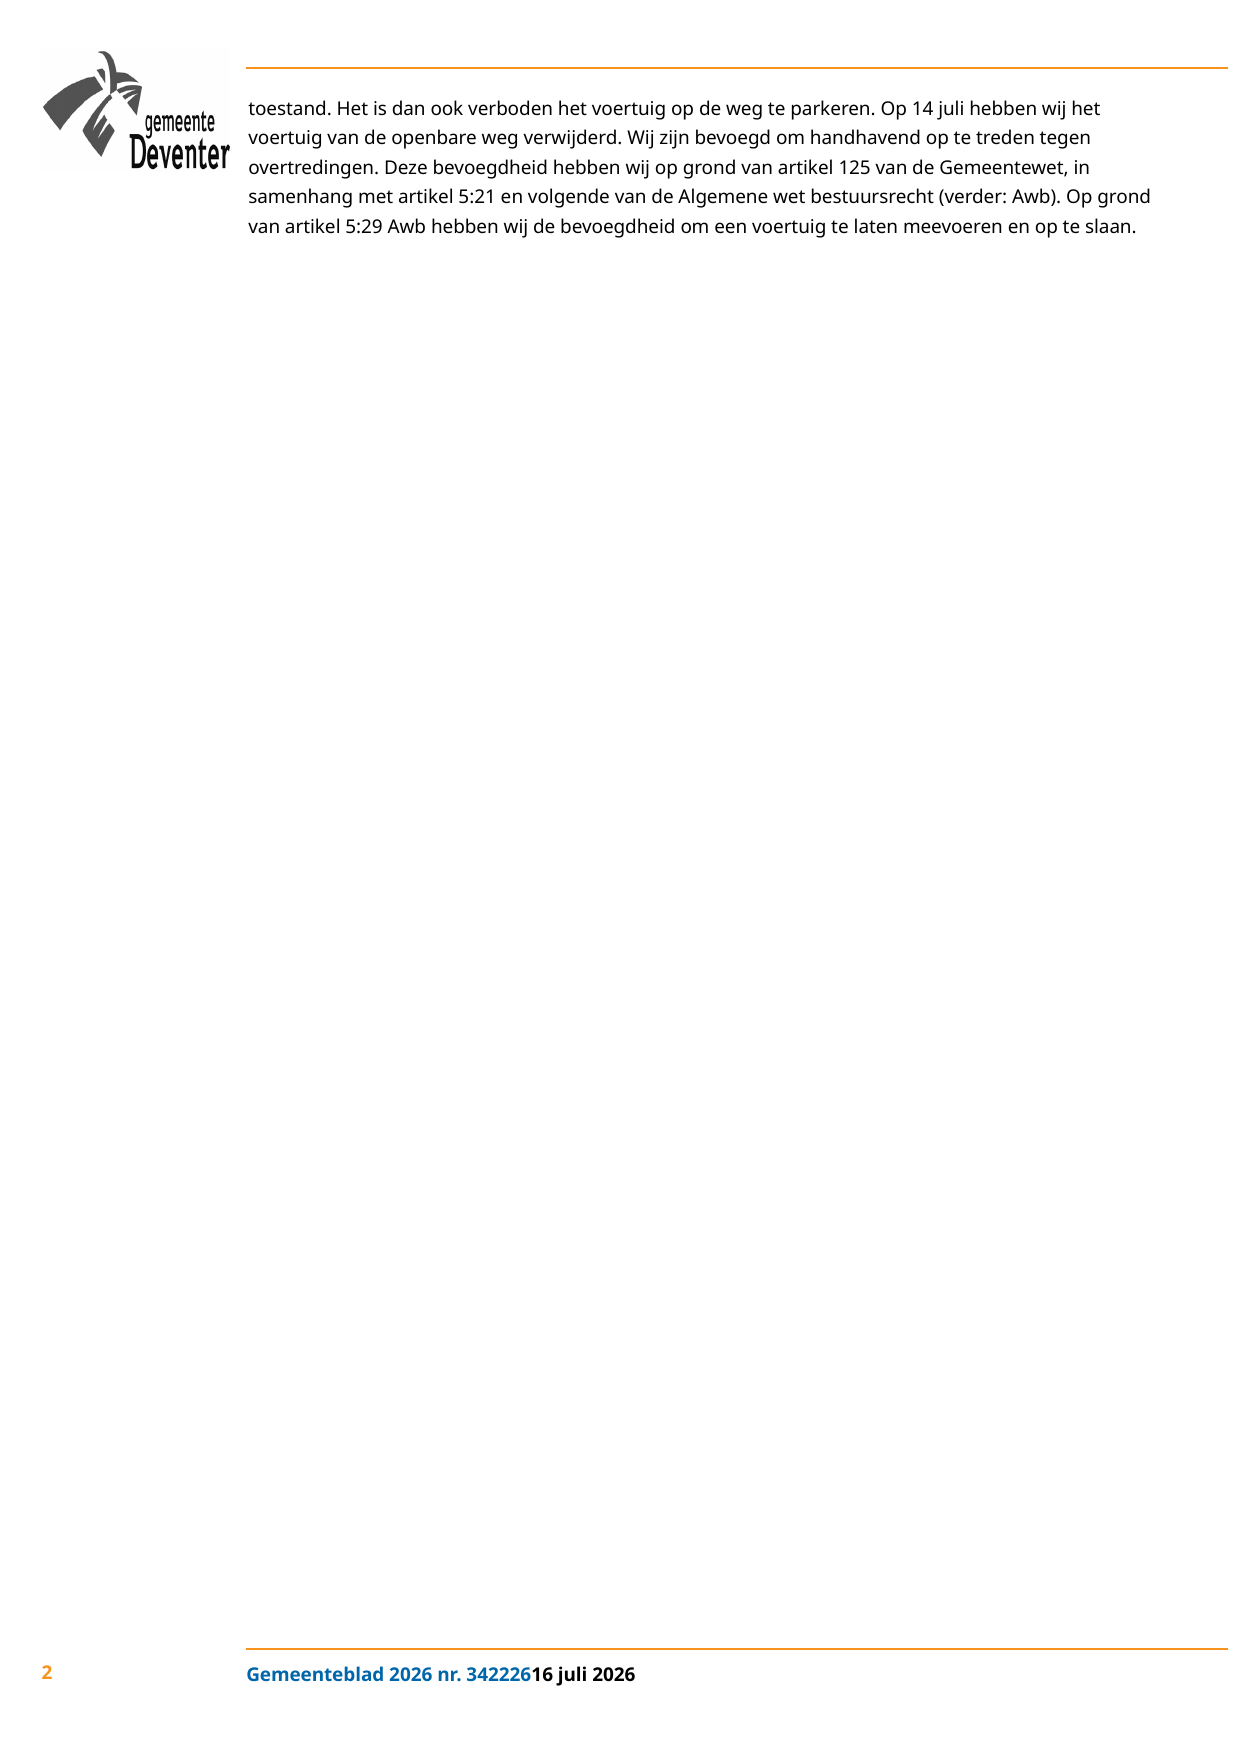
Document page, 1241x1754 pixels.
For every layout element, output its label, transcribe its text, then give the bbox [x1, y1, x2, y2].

picture [41, 47, 231, 172]
text toestand. Het is dan ook verboden het voertuig op de weg te parkeren. Op 14 juli hebben wij het voertuig van de openbare weg verwijderd. Wij zijn bevoegd om handhavend op te treden tegen overtredingen. Deze bevoegdheid hebben wij op grond van artikel 125 van de Gemeentewet, in samenhang met artikel 5:21 en volgende van de Algemene wet bestuursrecht (verder: Awb). Op grond van artikel 5:29 Awb hebben wij de bevoegdheid om een voertuig te laten meevoeren en op te slaan. [248, 95, 1152, 239]
